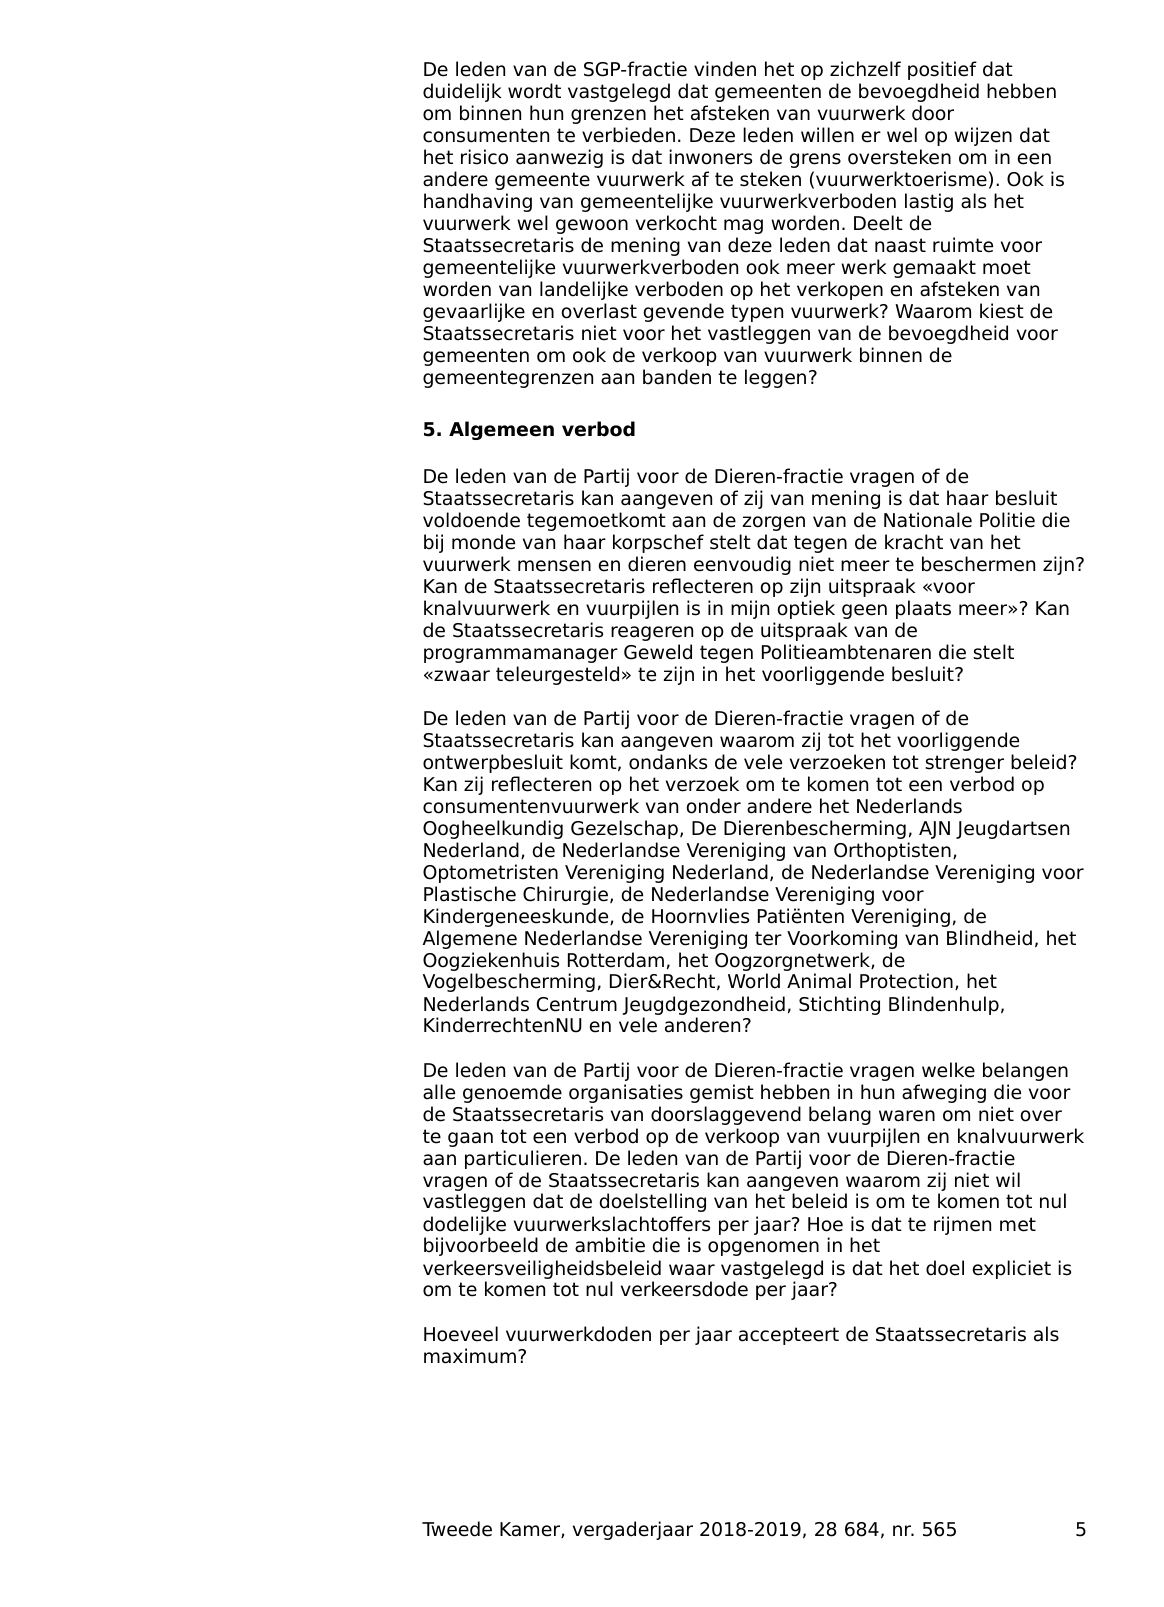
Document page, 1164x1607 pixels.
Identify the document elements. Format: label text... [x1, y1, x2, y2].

text De leden van de Partij voor de Dieren-fractie vragen welke belangen alle genoemde organisaties gemist hebben in hun afweging die voor de Staatssecretaris van doorslaggevend belang waren om niet over te gaan tot een verbod op de verkoop van vuurpijlen en knalvuurwerk aan particulieren. De leden van de Partij voor de Dieren-fractie vragen of de Staatssecretaris kan aangeven waarom zij niet wil vastleggen dat de doelstelling van het beleid is om te komen tot nul dodelijke vuurwerkslachtoffers per jaar? Hoe is dat te rijmen met bijvoorbeeld de ambitie die is opgenomen in het verkeersveiligheidsbeleid waar vastgelegd is dat het doel expliciet is om te komen tot nul verkeersdode per jaar? [422, 1059, 1087, 1301]
text De leden van de Partij voor de Dieren-fractie vragen of de Staatssecretaris kan aangeven waarom zij tot het voorliggende ontwerpbesluit komt, ondanks de vele verzoeken tot strenger beleid? Kan zij reflecteren op het verzoek om te komen tot een verbod op consumentenvuurwerk van onder andere het Nederlands Oogheelkundig Gezelschap, De Dierenbescherming, AJN Jeugdartsen Nederland, de Nederlandse Vereniging van Orthoptisten, Optometristen Vereniging Nederland, de Nederlandse Vereniging voor Plastische Chirurgie, de Nederlandse Vereniging voor Kindergeneeskunde, de Hoornvlies Patiënten Vereniging, de Algemene Nederlandse Vereniging ter Voorkoming van Blindheid, het Oogziekenhuis Rotterdam, het Oogzorgnetwerk, de Vogelbescherming, Dier&Recht, World Animal Protection, het Nederlands Centrum Jeugdgezondheid, Stichting Blindenhulp, KinderrechtenNU en vele anderen? [422, 708, 1087, 1037]
text Hoeveel vuurwerkdoden per jaar accepteert de Staatssecretaris als maximum? [422, 1323, 1087, 1367]
text De leden van de Partij voor de Dieren-fractie vragen of de Staatssecretaris kan aangeven of zij van mening is dat haar besluit voldoende tegemoetkomt aan de zorgen van de Nationale Politie die bij monde van haar korpschef stelt dat tegen de kracht van het vuurwerk mensen en dieren eenvoudig niet meer te beschermen zijn? Kan de Staatssecretaris reflecteren op zijn uitspraak «voor knalvuurwerk en vuurpijlen is in mijn optiek geen plaats meer»? Kan de Staatssecretaris reageren op de uitspraak van de programmamanager Geweld tegen Politieambtenaren die stelt «zwaar teleurgesteld» te zijn in het voorliggende besluit? [422, 466, 1087, 686]
text De leden van de SGP-fractie vinden het op zichzelf positief dat duidelijk wordt vastgelegd dat gemeenten de bevoegdheid hebben om binnen hun grenzen het afsteken van vuurwerk door consumenten te verbieden. Deze leden willen er wel op wijzen dat het risico aanwezig is dat inwoners de grens oversteken om in een andere gemeente vuurwerk af te steken (vuurwerktoerisme). Ook is handhaving van gemeentelijke vuurwerkverboden lastig als het vuurwerk wel gewoon verkocht mag worden. Deelt de Staatssecretaris de mening van deze leden dat naast ruimte voor gemeentelijke vuurwerkverboden ook meer werk gemaakt moet worden van landelijke verboden op het verkopen en afsteken van gevaarlijke en overlast gevende typen vuurwerk? Waarom kiest de Staatssecretaris niet voor het vastleggen van de bevoegdheid voor gemeenten om ook de verkoop van vuurwerk binnen de gemeentegrenzen aan banden te leggen? [422, 59, 1087, 389]
subtitle 5. Algemeen verbod [422, 419, 1087, 441]
